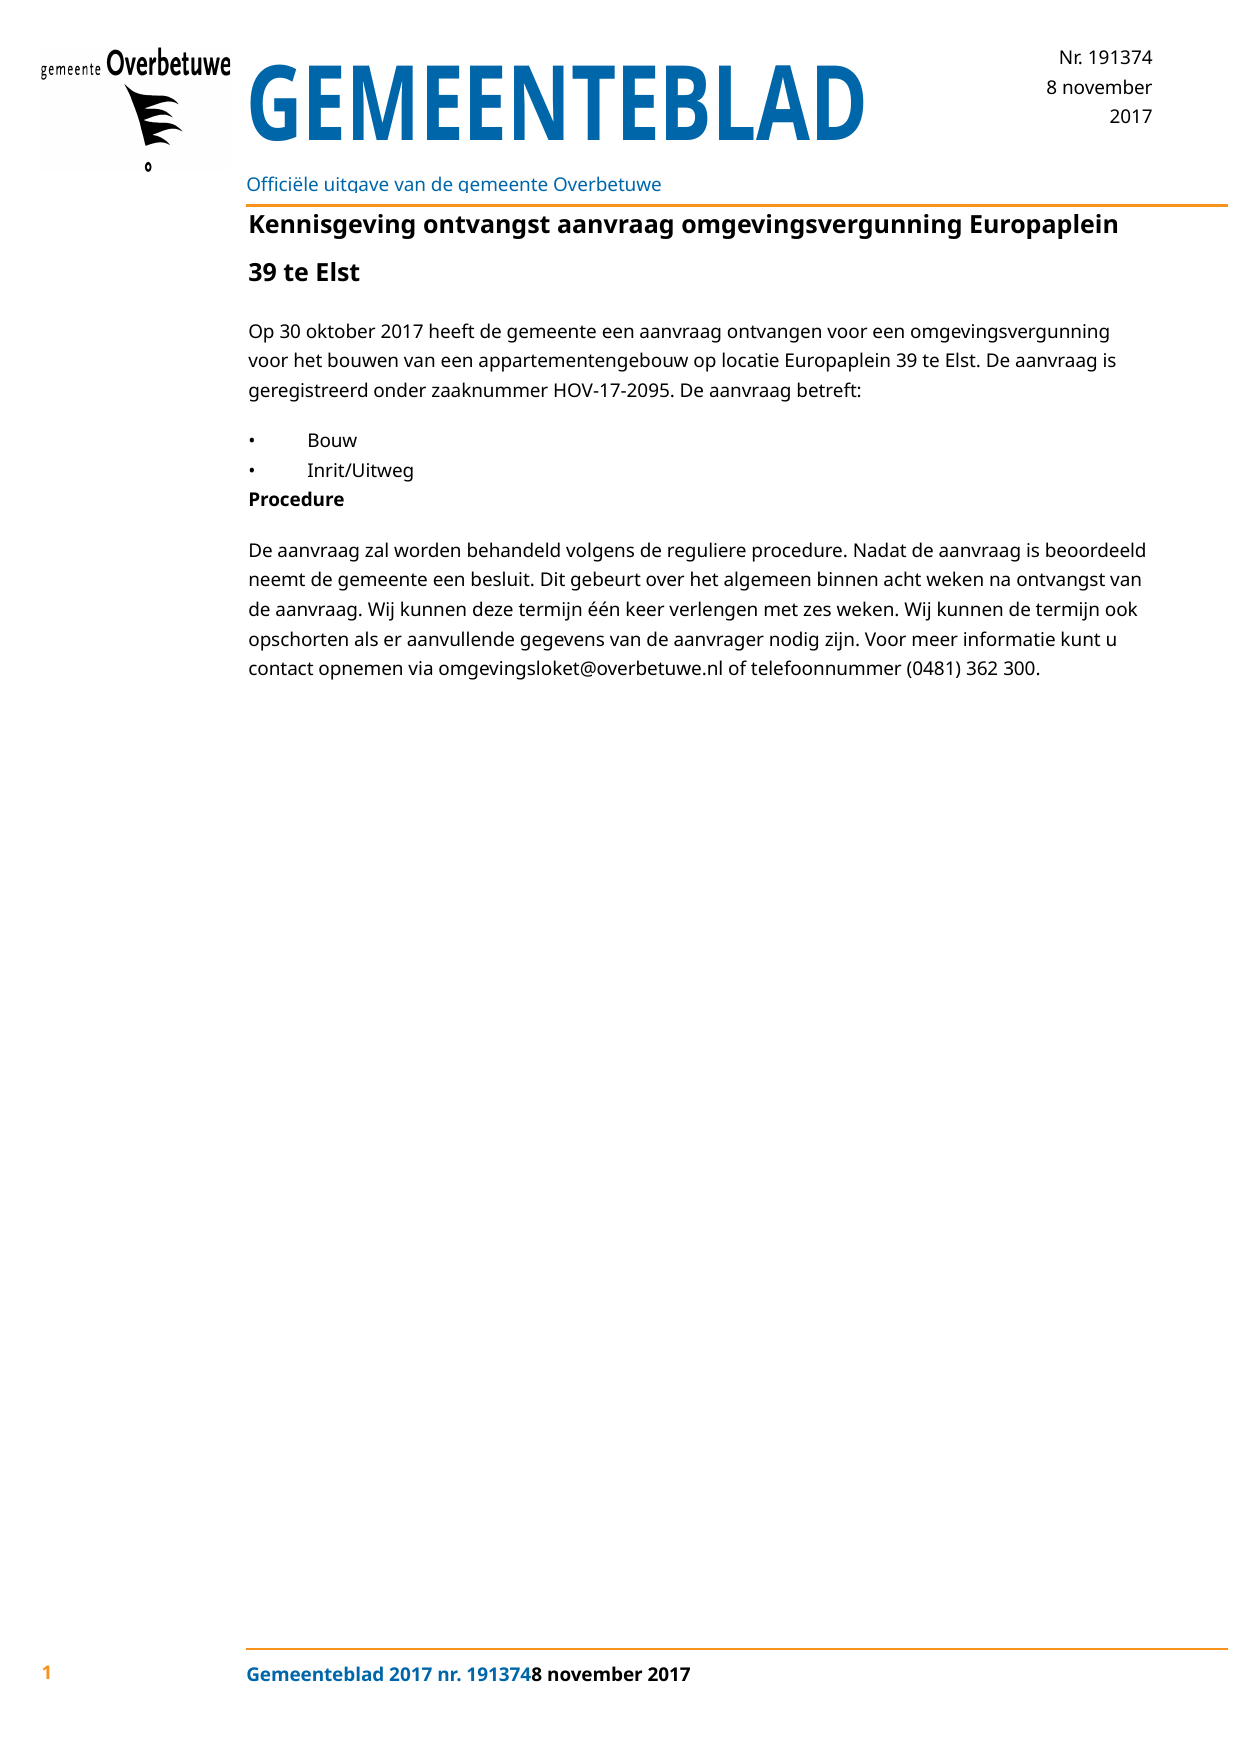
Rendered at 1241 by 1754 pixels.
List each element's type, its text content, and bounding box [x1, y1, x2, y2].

text Kennisgeving ontvangst aanvraag omgevingsvergunning Europaplein 39 te Elst [248, 207, 1152, 288]
list Inrit/Uitweg [248, 457, 1152, 483]
list Bouw [248, 427, 1152, 453]
text Procedure [248, 487, 1152, 512]
text De aanvraag zal worden behandeld volgens de reguliere procedure. Nadat de aanvraag is beoordeeld neemt de gemeente een besluit. Dit gebeurt over het algemeen binnen acht weken na ontvangst van de aanvraag. Wij kunnen deze termijn één keer verlengen met zes weken. Wij kunnen de termijn ook opschorten als er aanvullende gegevens van de aanvrager nodig zijn. Voor meer informatie kunt u contact opnemen via omgevingsloket@overbetuwe.nl of telefoonnummer (0481) 362 300. [248, 537, 1152, 681]
picture [41, 47, 231, 172]
text Op 30 oktober 2017 heeft de gemeente een aanvraag ontvangen voor een omgevingsvergunning voor het bouwen van een appartementengebouw op locatie Europaplein 39 te Elst. De aanvraag is geregistreerd onder zaaknummer HOV-17-2095. De aanvraag betreft: [248, 318, 1152, 403]
